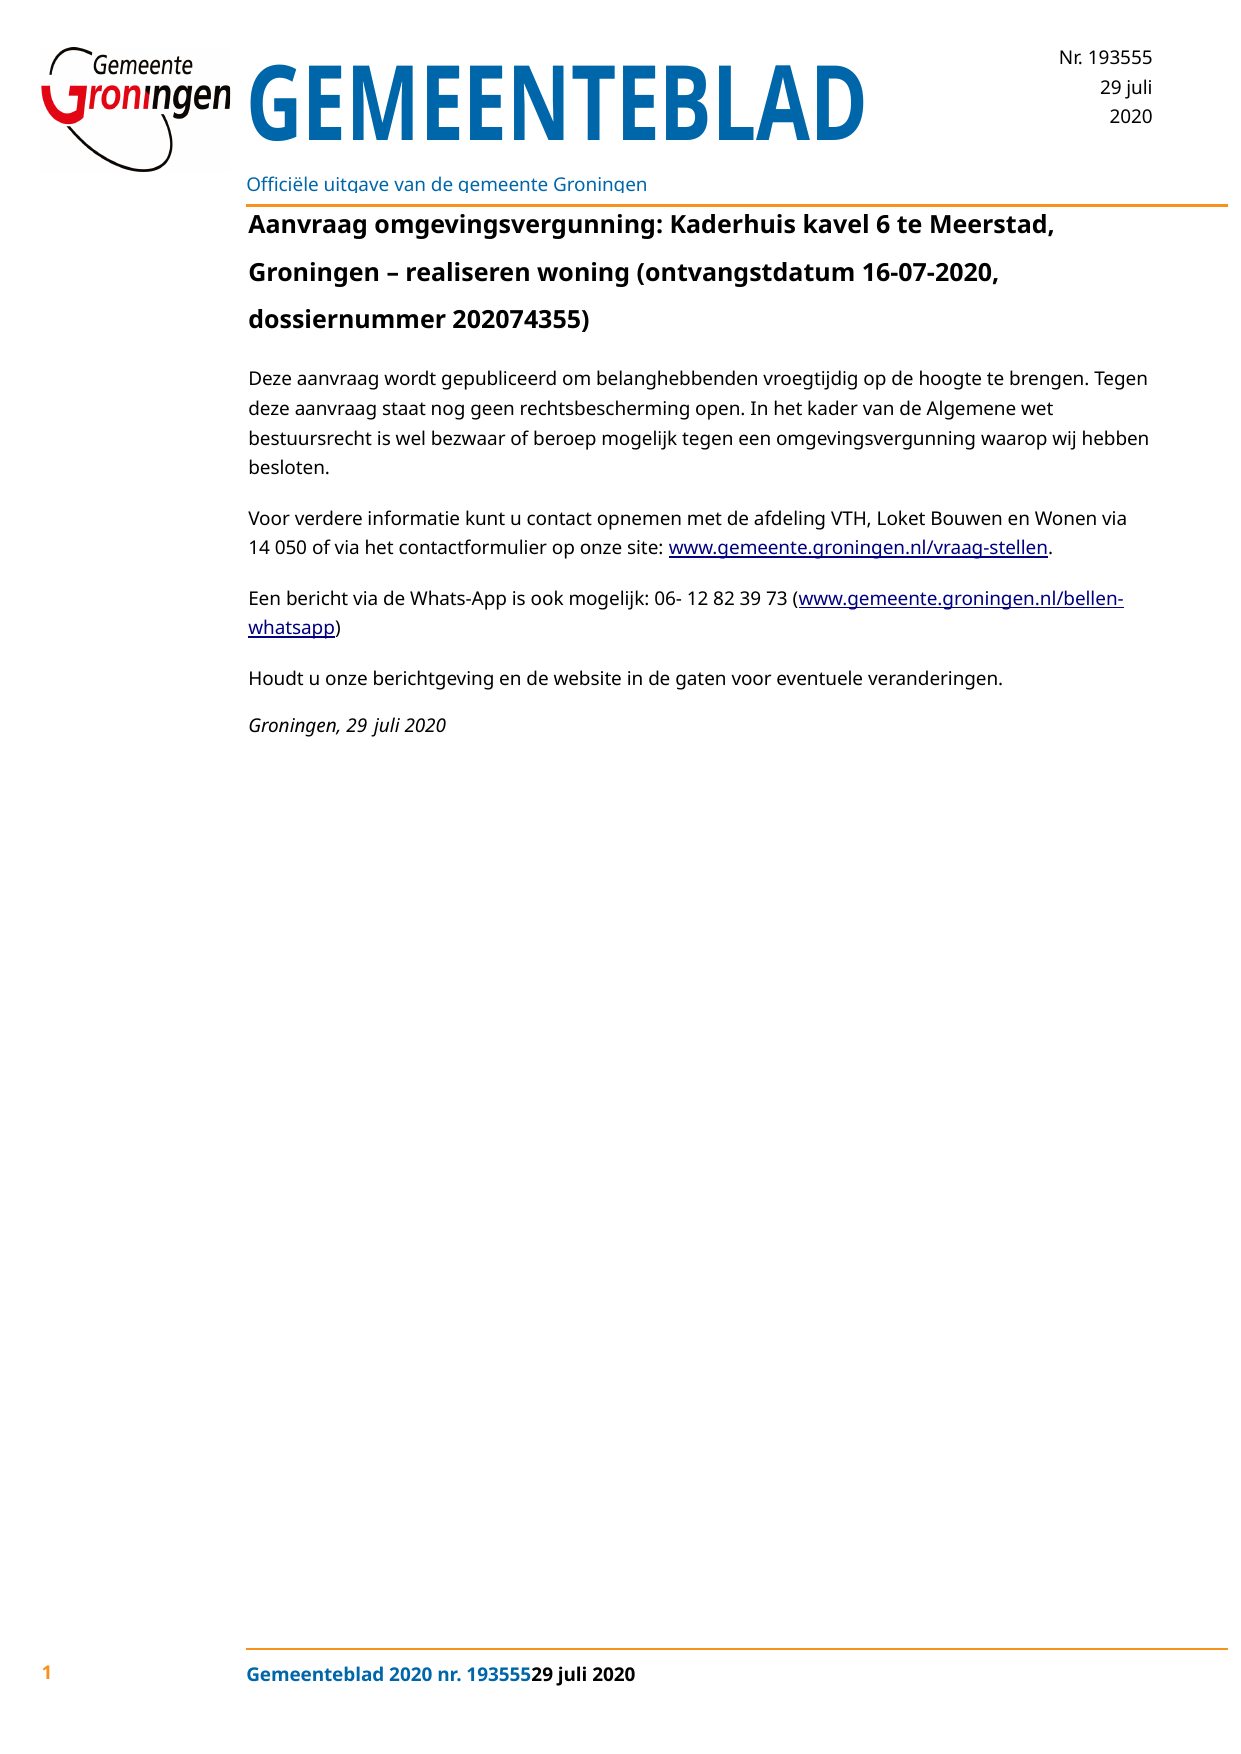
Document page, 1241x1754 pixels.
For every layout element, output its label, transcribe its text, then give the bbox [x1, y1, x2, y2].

text Deze aanvraag wordt gepubliceerd om belanghebbenden vroegtijdig op de hoogte te brengen. Tegen deze aanvraag staat nog geen rechtsbescherming open. In het kader van de Algemene wet bestuursrecht is wel bezwaar of beroep mogelijk tegen een omgevingsvergunning waarop wij hebben besloten. [248, 366, 1152, 480]
text Aanvraag omgevingsvergunning: Kaderhuis kavel 6 te Meerstad, Groningen – realiseren woning (ontvangstdatum 16-07-2020, dossiernummer 202074355) [248, 207, 1152, 336]
picture [41, 47, 231, 172]
text Een bericht via de Whats-App is ook mogelijk: 06- 12 82 39 73 (www.gemeente.groningen.nl/bellen-whatsapp) [248, 585, 1152, 640]
text Groningen, 29 juli 2020 [248, 712, 1152, 738]
text Houdt u onze berichtgeving en de website in de gaten voor eventuele veranderingen. [248, 665, 1152, 690]
text Voor verdere informatie kunt u contact opnemen met de afdeling VTH, Loket Bouwen en Wonen via 14 050 of via het contactformulier op onze site: www.gemeente.groningen.nl/vraag-stellen. [248, 505, 1152, 560]
